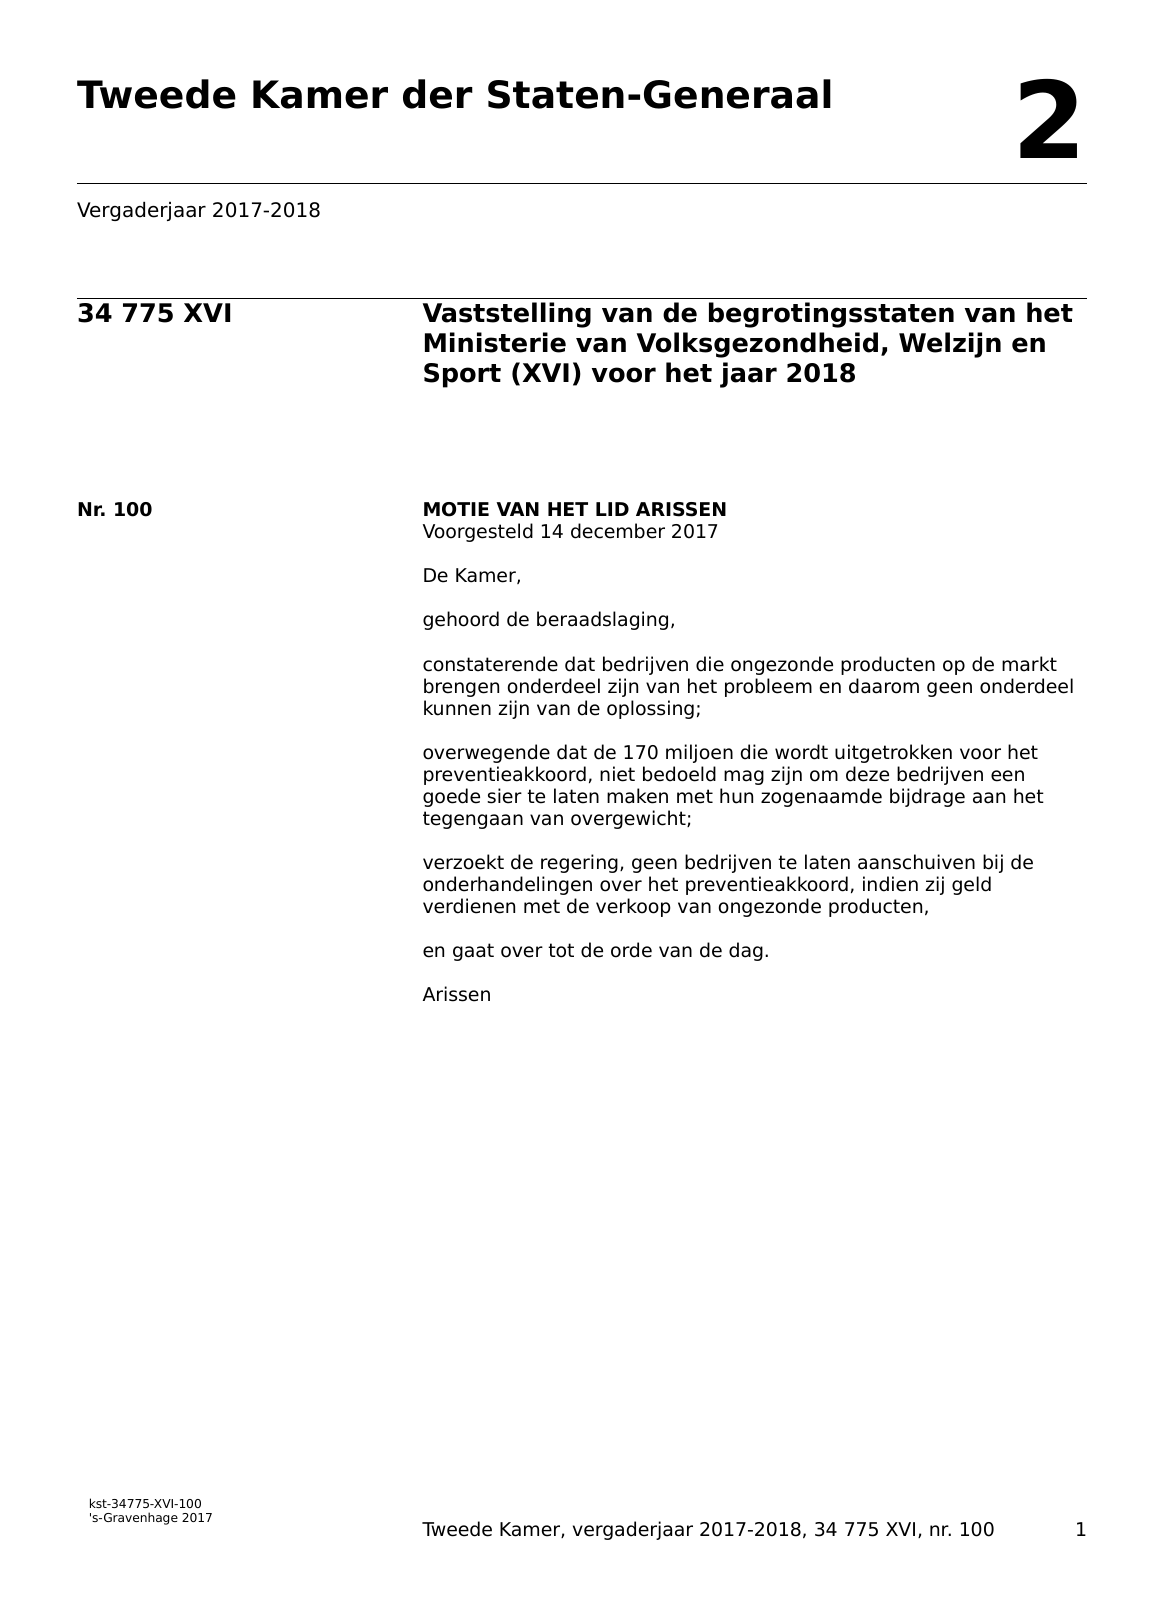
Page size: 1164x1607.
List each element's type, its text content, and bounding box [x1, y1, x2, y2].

subtitle Nr. 100 MOTIE VAN HET LID ARISSEN [77, 499, 1087, 521]
table_header Tweede Kamer der Staten-Generaal [77, 59, 886, 183]
table_cell Vergaderjaar 2017-2018 [77, 184, 1087, 298]
text 's-Gravenhage 2017 [88, 1511, 323, 1525]
subtitle 34 775 XVI Vaststelling van de begrotingsstaten van het Ministerie van Volksgezondheid, Welzijn en Sport (XVI) voor het jaar 2018 [77, 299, 1087, 388]
text gehoord de beraadslaging, [422, 609, 1087, 631]
text verzoekt de regering, geen bedrijven te laten aanschuiven bij de onderhandelingen over het preventieakkoord, indien zij geld verdienen met de verkoop van ongezonde producten, [422, 852, 1087, 918]
text en gaat over tot de orde van de dag. [422, 940, 1087, 962]
text kst-34775-XVI-100 [88, 1497, 323, 1511]
text Arissen [422, 984, 1087, 1006]
table_header 2 [886, 59, 1087, 183]
text De Kamer, [422, 565, 1087, 587]
text constaterende dat bedrijven die ongezonde producten op de markt brengen onderdeel zijn van het probleem en daarom geen onderdeel kunnen zijn van de oplossing; [422, 653, 1087, 719]
text overwegende dat de 170 miljoen die wordt uitgetrokken voor het preventieakkoord, niet bedoeld mag zijn om deze bedrijven een goede sier te laten maken met hun zogenaamde bijdrage aan het tegengaan van overgewicht; [422, 742, 1087, 829]
text Voorgesteld 14 december 2017 [422, 521, 1087, 543]
